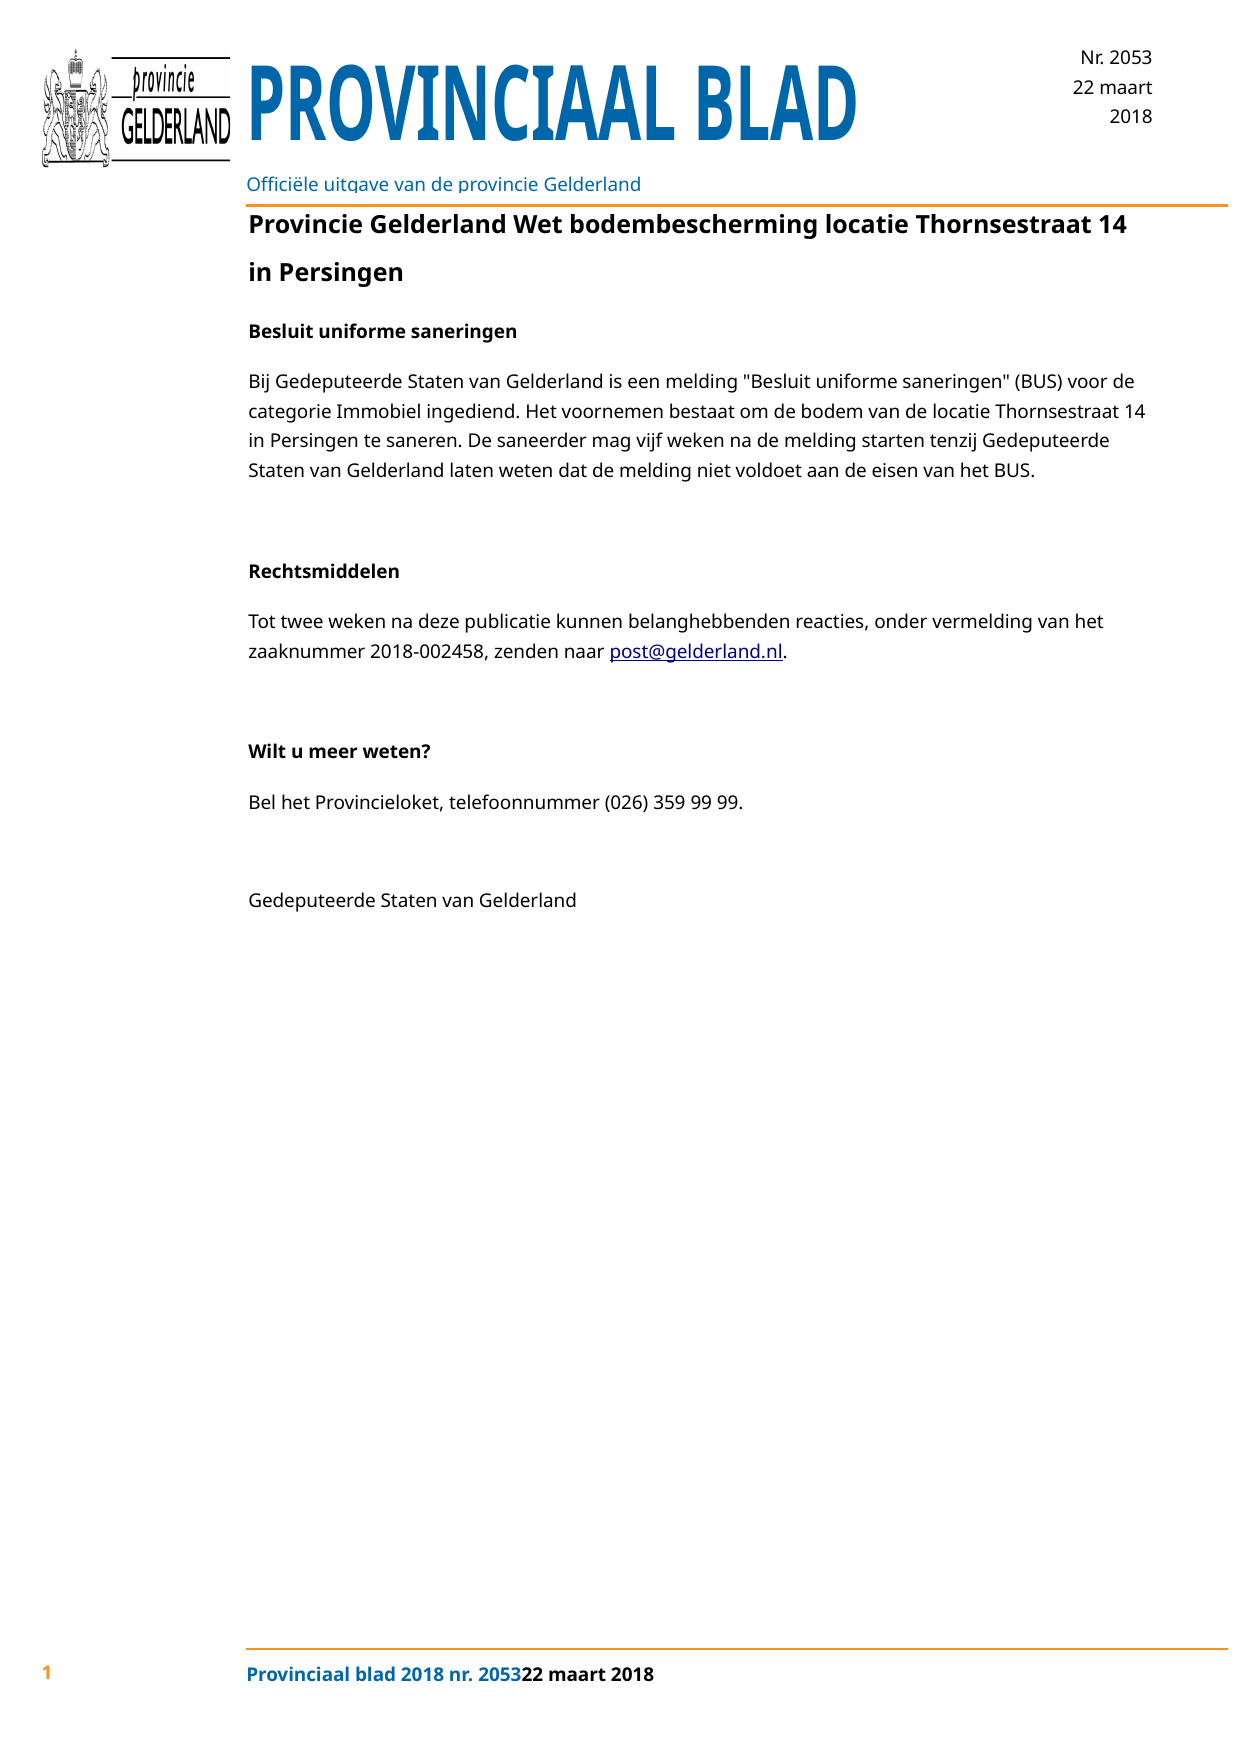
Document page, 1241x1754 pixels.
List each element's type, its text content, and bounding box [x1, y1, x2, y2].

text Besluit uniforme saneringen [248, 318, 1152, 344]
text Tot twee weken na deze publicatie kunnen belanghebbenden reacties, onder vermelding van het zaaknummer 2018-002458, zenden naar post@gelderland.nl. [248, 608, 1152, 664]
text Bel het Provincieloket, telefoonnummer (026) 359 99 99. [248, 789, 1152, 815]
text Bij Gedeputeerde Staten van Gelderland is een melding "Besluit uniforme saneringen" (BUS) voor de categorie Immobiel ingediend. Het voornemen bestaat om de bodem van de locatie Thornsestraat 14 in Persingen te saneren. De saneerder mag vijf weken na de melding starten tenzij Gedeputeerde Staten van Gelderland laten weten dat de melding niet voldoet aan de eisen van het BUS. [248, 368, 1152, 483]
text Rechtsmiddelen [248, 558, 1152, 584]
text Wilt u meer weten? [248, 739, 1152, 764]
text Provincie Gelderland Wet bodembescherming locatie Thornsestraat 14 in Persingen [248, 207, 1152, 288]
text Gedeputeerde Staten van Gelderland [248, 887, 1152, 913]
picture [41, 47, 231, 172]
